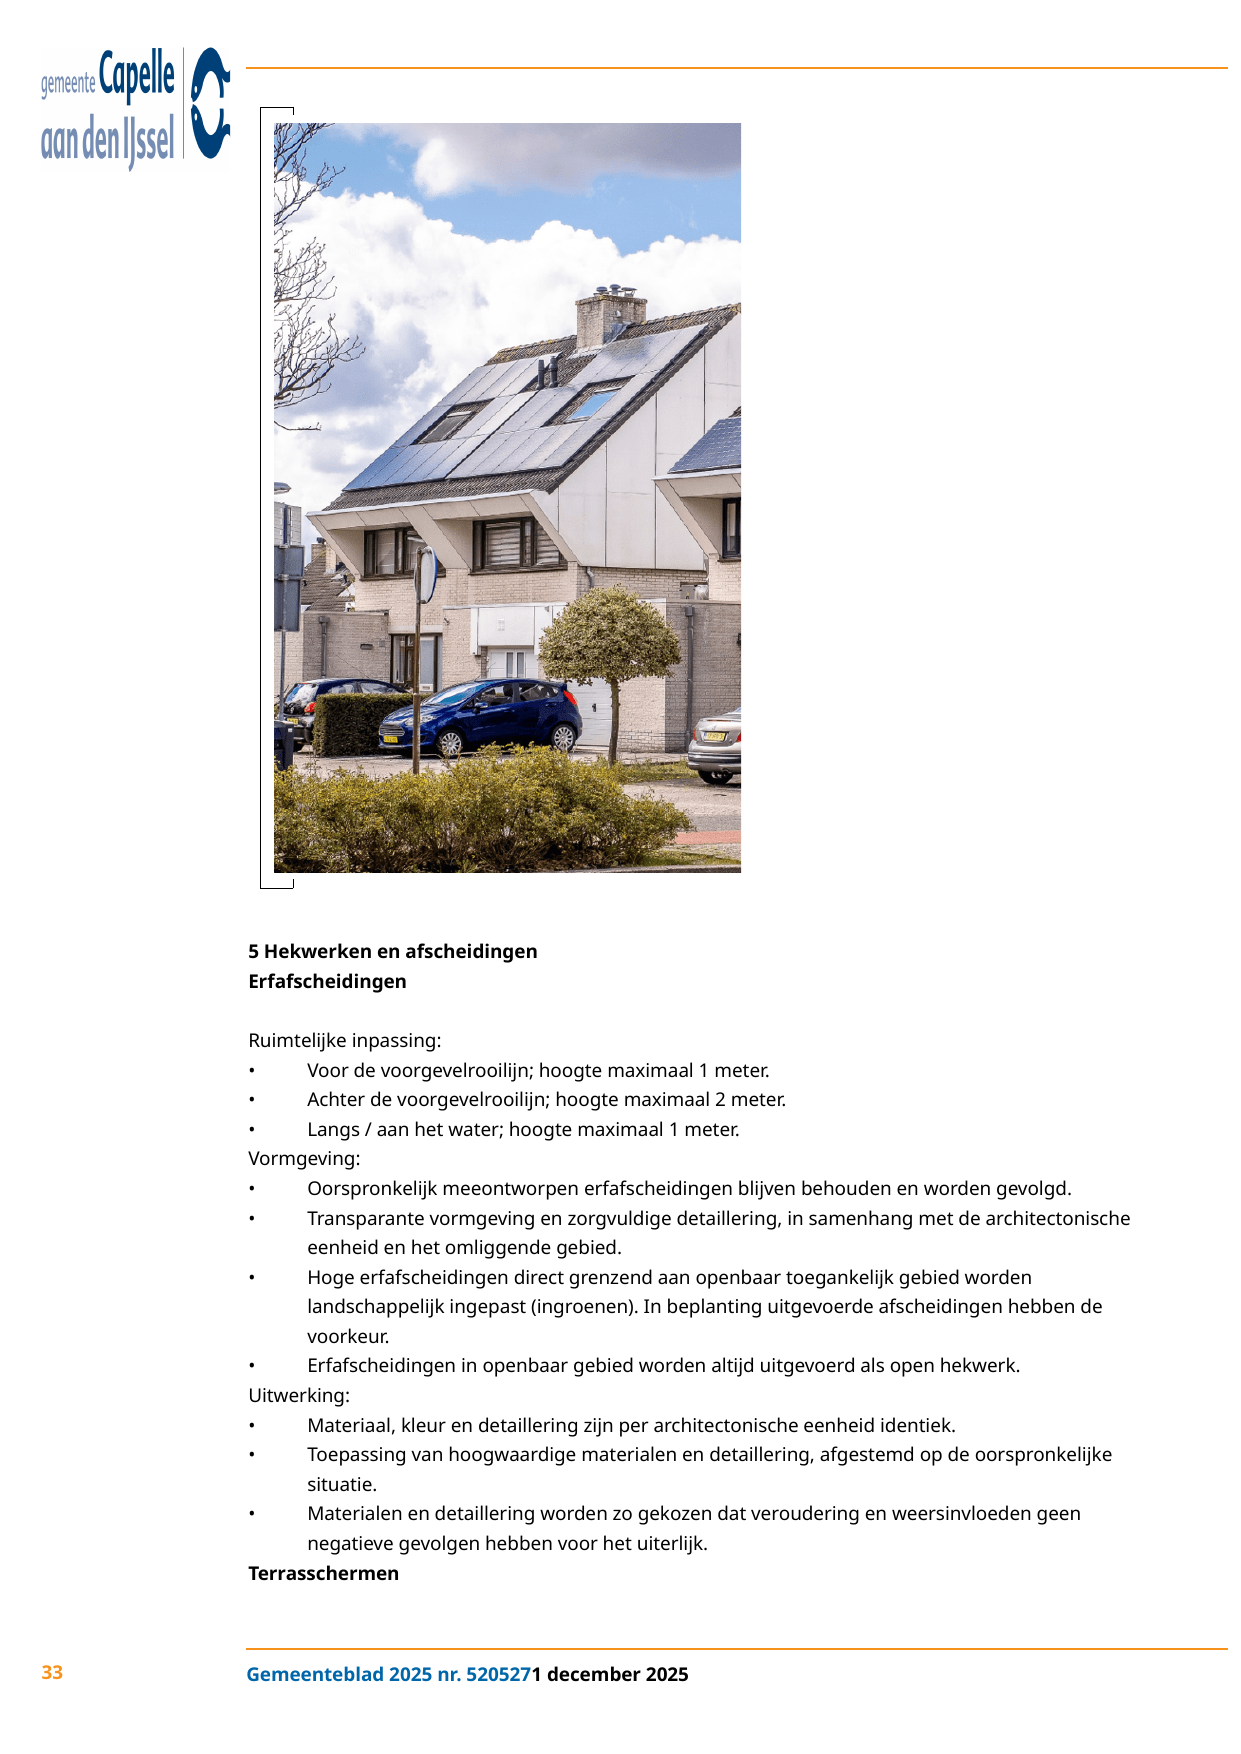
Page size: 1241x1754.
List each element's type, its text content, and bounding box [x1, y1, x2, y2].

text Erfafscheidingen [248, 968, 1152, 994]
list Achter de voorgevelrooilijn; hoogte maximaal 2 meter. [248, 1086, 1152, 1112]
picture [268, 115, 742, 879]
text Ruimtelijke inpassing: [248, 1027, 1152, 1053]
list Materialen en detaillering worden zo gekozen dat veroudering en weersinvloeden geen negatieve gevolgen hebben voor het uiterlijk. [248, 1501, 1152, 1556]
list Voor de voorgevelrooilijn; hoogte maximaal 1 meter. [248, 1057, 1152, 1083]
picture [41, 47, 231, 172]
list Materiaal, kleur en detaillering zijn per architectonische eenheid identiek. [248, 1412, 1152, 1438]
text Vormgeving: [248, 1146, 1152, 1171]
text Uitwerking: [248, 1382, 1152, 1408]
text 5 Hekwerken en afscheidingen [248, 938, 1152, 964]
list Langs / aan het water; hoogte maximaal 1 meter. [248, 1116, 1152, 1142]
list Erfafscheidingen in openbaar gebied worden altijd uitgevoerd als open hekwerk. [248, 1353, 1152, 1378]
text Terrasschermen [248, 1560, 1152, 1586]
list Oorspronkelijk meeontworpen erfafscheidingen blijven behouden en worden gevolgd. [248, 1175, 1152, 1201]
list Toepassing van hoogwaardige materialen en detaillering, afgestemd op de oorspronkelijke situatie. [248, 1441, 1152, 1497]
list Hoge erfafscheidingen direct grenzend aan openbaar toegankelijk gebied worden landschappelijk ingepast (ingroenen). In beplanting uitgevoerde afscheidingen hebben de voorkeur. [248, 1264, 1152, 1349]
list Transparante vormgeving en zorgvuldige detaillering, in samenhang met de architectonische eenheid en het omliggende gebied. [248, 1205, 1152, 1260]
